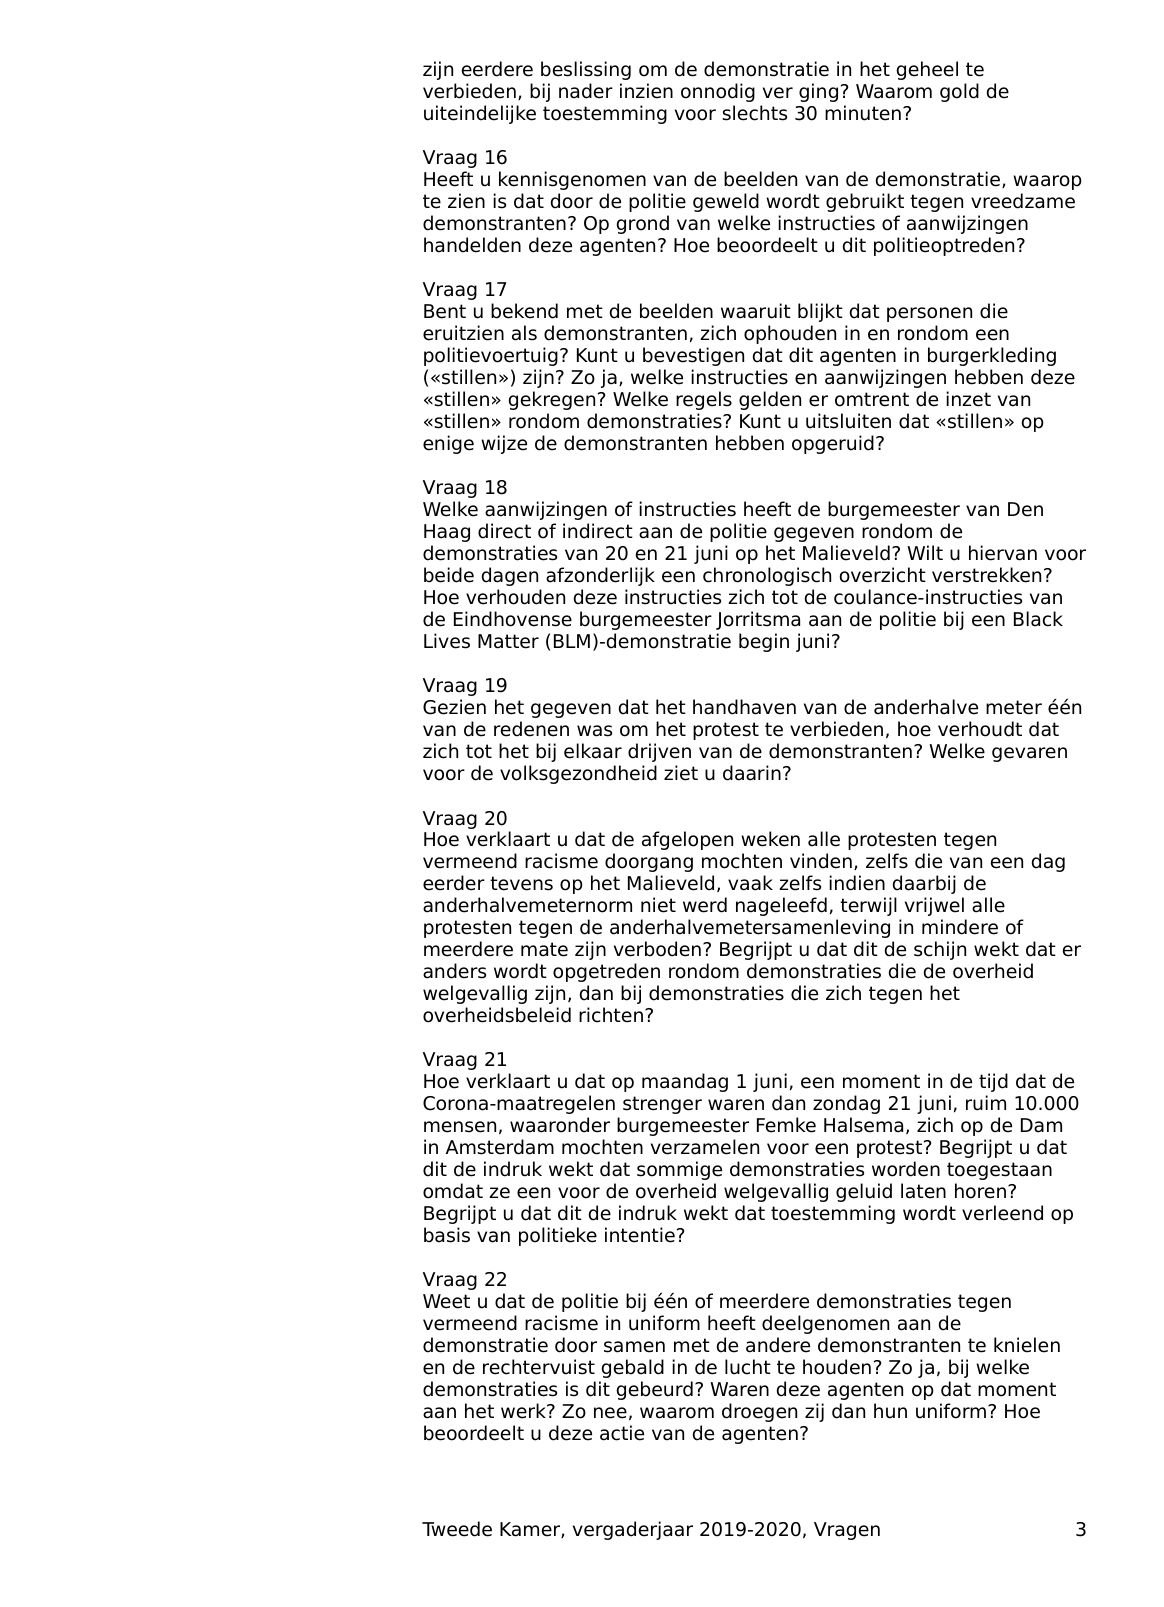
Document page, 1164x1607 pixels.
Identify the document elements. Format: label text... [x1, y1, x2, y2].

text Vraag 18 [422, 477, 1087, 499]
text Bent u bekend met de beelden waaruit blijkt dat personen die eruitzien als demonstranten, zich ophouden in en rondom een politievoertuig? Kunt u bevestigen dat dit agenten in burgerkleding («stillen») zijn? Zo ja, welke instructies en aanwijzingen hebben deze «stillen» gekregen? Welke regels gelden er omtrent de inzet van «stillen» rondom demonstraties? Kunt u uitsluiten dat «stillen» op enige wijze de demonstranten hebben opgeruid? [422, 301, 1087, 455]
text Vraag 21 [422, 1049, 1087, 1071]
text Vraag 16 [422, 147, 1087, 169]
text Welke aanwijzingen of instructies heeft de burgemeester van Den Haag direct of indirect aan de politie gegeven rondom de demonstraties van 20 en 21 juni op het Malieveld? Wilt u hiervan voor beide dagen afzonderlijk een chronologisch overzicht verstrekken? Hoe verhouden deze instructies zich tot de coulance-instructies van de Eindhovense burgemeester Jorritsma aan de politie bij een Black Lives Matter (BLM)-demonstratie begin juni? [422, 499, 1087, 653]
text Vraag 22 [422, 1269, 1087, 1291]
text Heeft u kennisgenomen van de beelden van de demonstratie, waarop te zien is dat door de politie geweld wordt gebruikt tegen vreedzame demonstranten? Op grond van welke instructies of aanwijzingen handelden deze agenten? Hoe beoordeelt u dit politieoptreden? [422, 169, 1087, 257]
text Weet u dat de politie bij één of meerdere demonstraties tegen vermeend racisme in uniform heeft deelgenomen aan de demonstratie door samen met de andere demonstranten te knielen en de rechtervuist gebald in de lucht te houden? Zo ja, bij welke demonstraties is dit gebeurd? Waren deze agenten op dat moment aan het werk? Zo nee, waarom droegen zij dan hun uniform? Hoe beoordeelt u deze actie van de agenten? [422, 1291, 1087, 1445]
text Vraag 17 [422, 279, 1087, 301]
text Hoe verklaart u dat op maandag 1 juni, een moment in de tijd dat de Corona-maatregelen strenger waren dan zondag 21 juni, ruim 10.000 mensen, waaronder burgemeester Femke Halsema, zich op de Dam in Amsterdam mochten verzamelen voor een protest? Begrijpt u dat dit de indruk wekt dat sommige demonstraties worden toegestaan omdat ze een voor de overheid welgevallig geluid laten horen? Begrijpt u dat dit de indruk wekt dat toestemming wordt verleend op basis van politieke intentie? [422, 1071, 1087, 1247]
text Vraag 20 [422, 807, 1087, 829]
text Hoe verklaart u dat de afgelopen weken alle protesten tegen vermeend racisme doorgang mochten vinden, zelfs die van een dag eerder tevens op het Malieveld, vaak zelfs indien daarbij de anderhalvemeternorm niet werd nageleefd, terwijl vrijwel alle protesten tegen de anderhalvemetersamenleving in mindere of meerdere mate zijn verboden? Begrijpt u dat dit de schijn wekt dat er anders wordt opgetreden rondom demonstraties die de overheid welgevallig zijn, dan bij demonstraties die zich tegen het overheidsbeleid richten? [422, 829, 1087, 1027]
text Gezien het gegeven dat het handhaven van de anderhalve meter één van de redenen was om het protest te verbieden, hoe verhoudt dat zich tot het bij elkaar drijven van de demonstranten? Welke gevaren voor de volksgezondheid ziet u daarin? [422, 697, 1087, 785]
text Vraag 19 [422, 675, 1087, 697]
text zijn eerdere beslissing om de demonstratie in het geheel te verbieden, bij nader inzien onnodig ver ging? Waarom gold de uiteindelijke toestemming voor slechts 30 minuten? [422, 59, 1087, 125]
